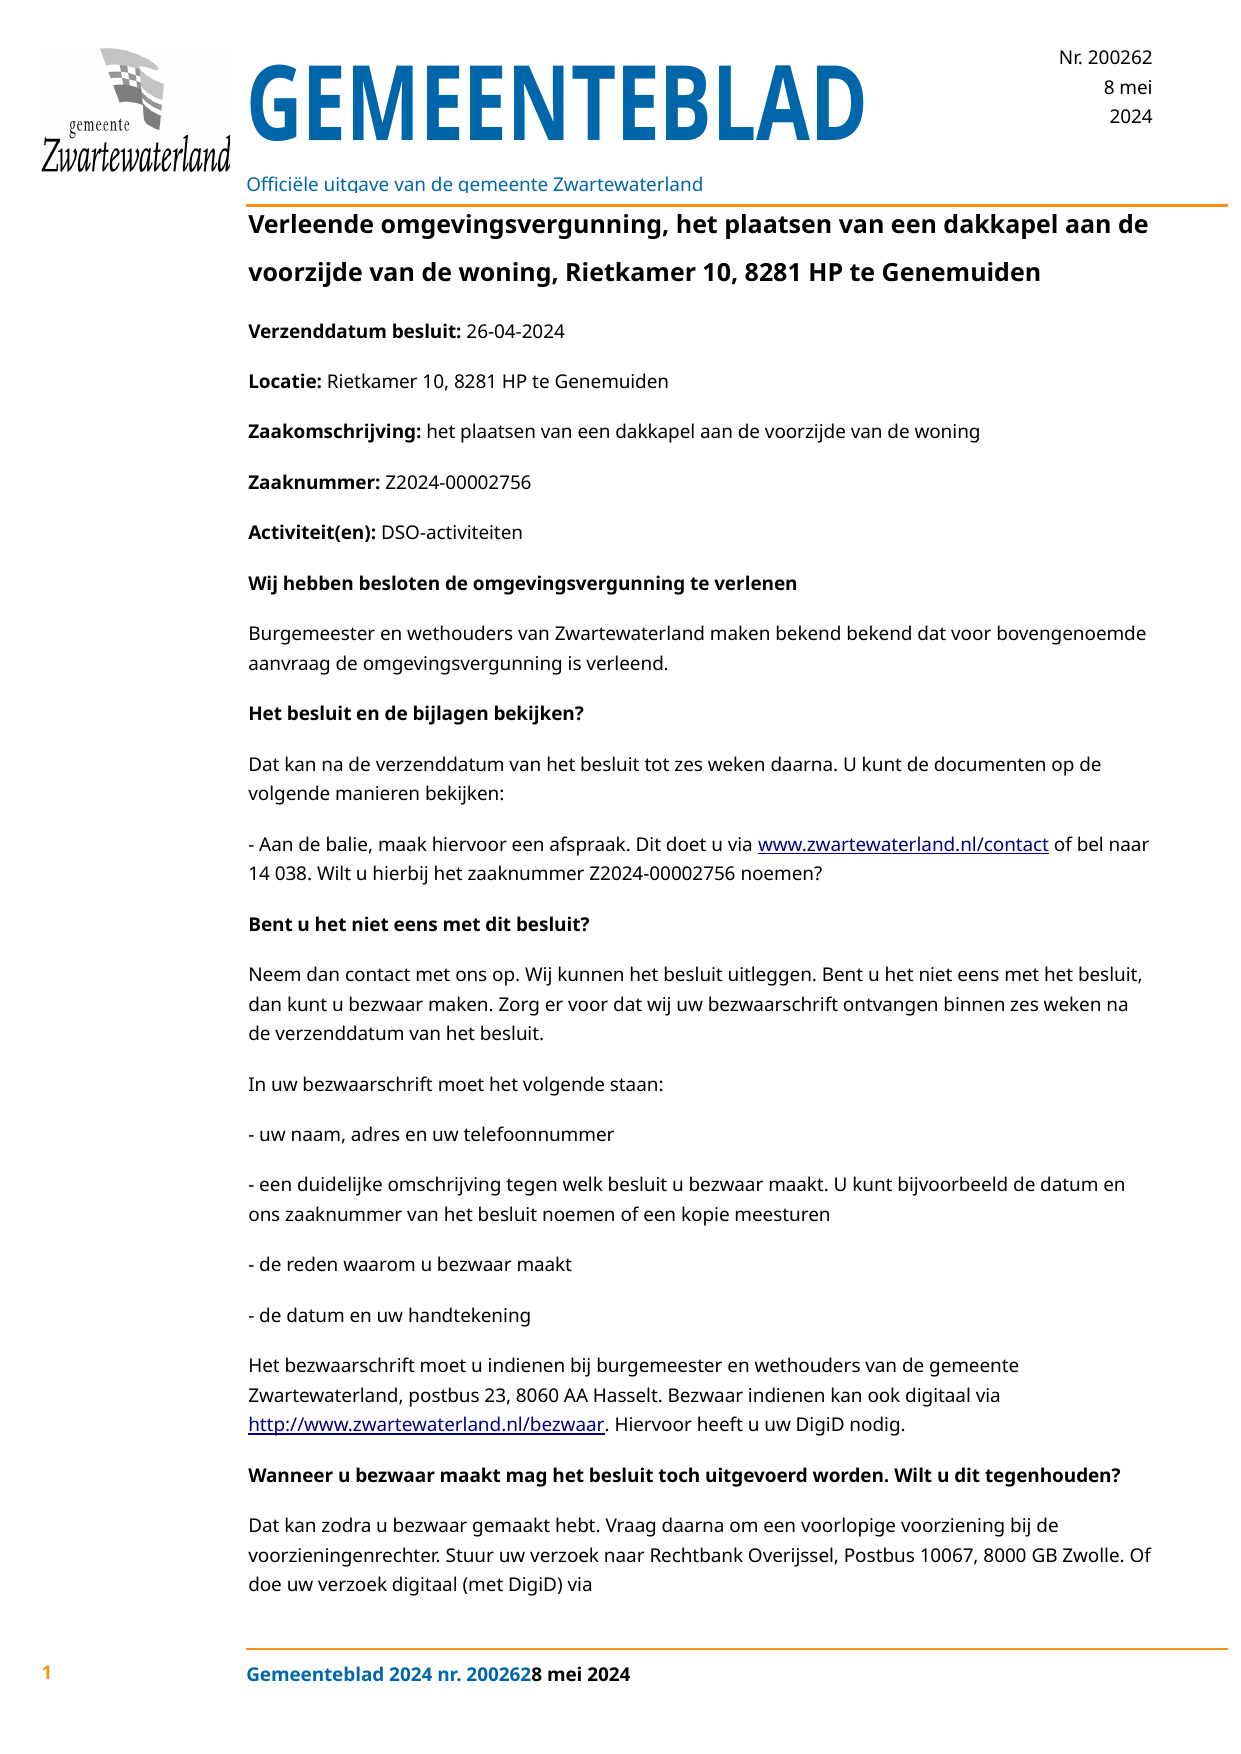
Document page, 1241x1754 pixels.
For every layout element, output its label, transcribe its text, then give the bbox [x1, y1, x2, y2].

text Dat kan na de verzenddatum van het besluit tot zes weken daarna. U kunt de documenten op de volgende manieren bekijken: [248, 751, 1152, 806]
text Het besluit en de bijlagen bekijken? [248, 700, 1152, 726]
text - de reden waarom u bezwaar maakt [248, 1252, 1152, 1277]
text Verleende omgevingsvergunning, het plaatsen van een dakkapel aan de voorzijde van de woning, Rietkamer 10, 8281 HP te Genemuiden [248, 207, 1152, 288]
text - uw naam, adres en uw telefoonnummer [248, 1121, 1152, 1147]
text Activiteit(en): DSO-activiteiten [248, 519, 1152, 545]
picture [41, 47, 231, 172]
text Dat kan zodra u bezwaar gemaakt hebt. Vraag daarna om een voorlopige voorziening bij de voorzieningenrechter. Stuur uw verzoek naar Rechtbank Overijssel, Postbus 10067, 8000 GB Zwolle. Of doe uw verzoek digitaal (met DigiD) via [248, 1512, 1152, 1597]
text Verzenddatum besluit: 26-04-2024 [248, 318, 1152, 344]
text Het bezwaarschrift moet u indienen bij burgemeester en wethouders van de gemeente Zwartewaterland, postbus 23, 8060 AA Hasselt. Bezwaar indienen kan ook digitaal via http://www.zwartewaterland.nl/bezwaar. Hiervoor heeft u uw DigiD nodig. [248, 1352, 1152, 1437]
text In uw bezwaarschrift moet het volgende staan: [248, 1071, 1152, 1097]
text - Aan de balie, maak hiervoor een afspraak. Dit doet u via www.zwartewaterland.nl/contact of bel naar 14 038. Wilt u hierbij het zaaknummer Z2024-00002756 noemen? [248, 831, 1152, 886]
text Burgemeester en wethouders van Zwartewaterland maken bekend bekend dat voor bovengenoemde aanvraag de omgevingsvergunning is verleend. [248, 620, 1152, 676]
text Wij hebben besloten de omgevingsvergunning te verlenen [248, 570, 1152, 596]
text Neem dan contact met ons op. Wij kunnen het besluit uitleggen. Bent u het niet eens met het besluit, dan kunt u bezwaar maken. Zorg er voor dat wij uw bezwaarschrift ontvangen binnen zes weken na de verzenddatum van het besluit. [248, 961, 1152, 1046]
text Zaaknummer: Z2024-00002756 [248, 469, 1152, 495]
text Locatie: Rietkamer 10, 8281 HP te Genemuiden [248, 368, 1152, 394]
text - de datum en uw handtekening [248, 1302, 1152, 1328]
text Zaakomschrijving: het plaatsen van een dakkapel aan de voorzijde van de woning [248, 419, 1152, 444]
text Bent u het niet eens met dit besluit? [248, 911, 1152, 937]
text Wanneer u bezwaar maakt mag het besluit toch uitgevoerd worden. Wilt u dit tegenhouden? [248, 1462, 1152, 1488]
text - een duidelijke omschrijving tegen welk besluit u bezwaar maakt. U kunt bijvoorbeeld de datum en ons zaaknummer van het besluit noemen of een kopie meesturen [248, 1172, 1152, 1227]
